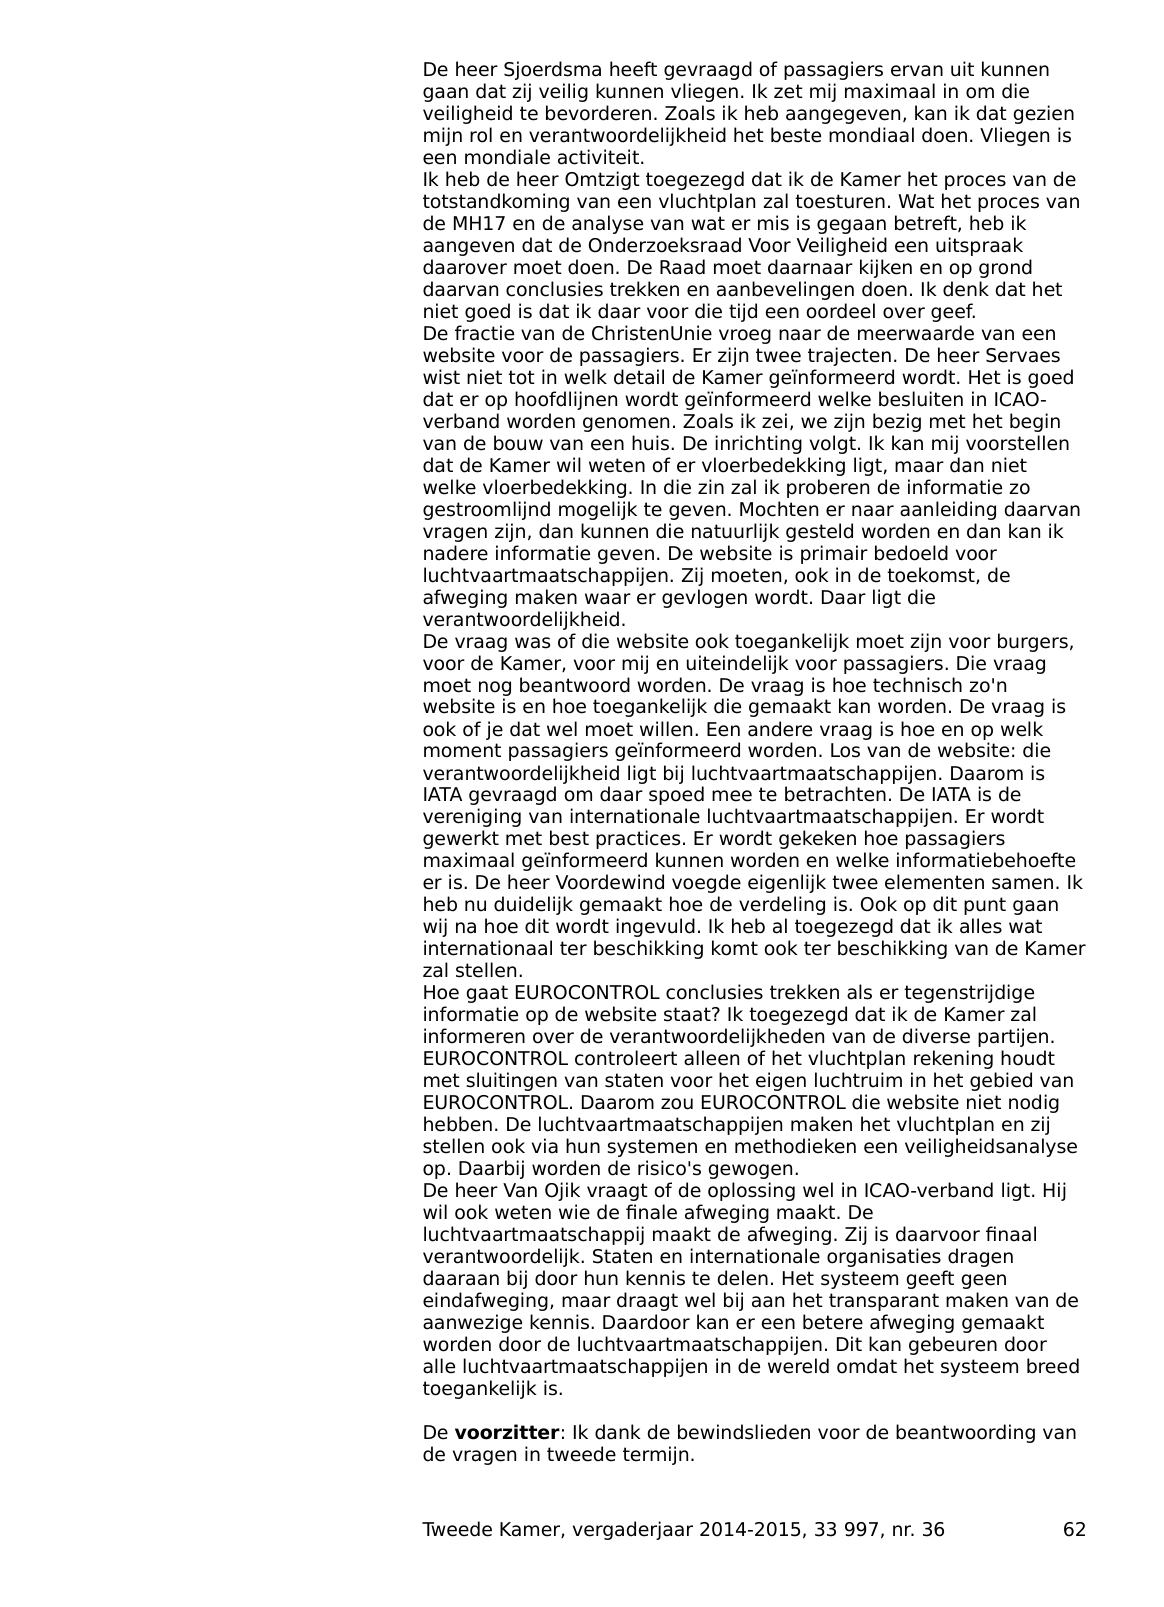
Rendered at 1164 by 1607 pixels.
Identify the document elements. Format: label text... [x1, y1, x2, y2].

text De heer Van Ojik vraagt of de oplossing wel in ICAO-verband ligt. Hij wil ook weten wie de finale afweging maakt. De luchtvaartmaatschappij maakt de afweging. Zij is daarvoor finaal verantwoordelijk. Staten en internationale organisaties dragen daaraan bij door hun kennis te delen. Het systeem geeft geen eindafweging, maar draagt wel bij aan het transparant maken van de aanwezige kennis. Daardoor kan er een betere afweging gemaakt worden door de luchtvaartmaatschappijen. Dit kan gebeuren door alle luchtvaartmaatschappijen in de wereld omdat het systeem breed toegankelijk is. [422, 1180, 1087, 1400]
text Ik heb de heer Omtzigt toegezegd dat ik de Kamer het proces van de totstandkoming van een vluchtplan zal toesturen. Wat het proces van de MH17 en de analyse van wat er mis is gegaan betreft, heb ik aangeven dat de Onderzoeksraad Voor Veiligheid een uitspraak daarover moet doen. De Raad moet daarnaar kijken en op grond daarvan conclusies trekken en aanbevelingen doen. Ik denk dat het niet goed is dat ik daar voor die tijd een oordeel over geef. [422, 169, 1087, 323]
text De voorzitter: Ik dank de bewindslieden voor de beantwoording van de vragen in tweede termijn. [422, 1422, 1087, 1466]
text Hoe gaat EUROCONTROL conclusies trekken als er tegenstrijdige informatie op de website staat? Ik toegezegd dat ik de Kamer zal informeren over de verantwoordelijkheden van de diverse partijen. EUROCONTROL controleert alleen of het vluchtplan rekening houdt met sluitingen van staten voor het eigen luchtruim in het gebied van EUROCONTROL. Daarom zou EUROCONTROL die website niet nodig hebben. De luchtvaartmaatschappijen maken het vluchtplan en zij stellen ook via hun systemen en methodieken een veiligheidsanalyse op. Daarbij worden de risico's gewogen. [422, 982, 1087, 1180]
text De fractie van de ChristenUnie vroeg naar de meerwaarde van een website voor de passagiers. Er zijn twee trajecten. De heer Servaes wist niet tot in welk detail de Kamer geïnformeerd wordt. Het is goed dat er op hoofdlijnen wordt geïnformeerd welke besluiten in ICAO-verband worden genomen. Zoals ik zei, we zijn bezig met het begin van de bouw van een huis. De inrichting volgt. Ik kan mij voorstellen dat de Kamer wil weten of er vloerbedekking ligt, maar dan niet welke vloerbedekking. In die zin zal ik proberen de informatie zo gestroomlijnd mogelijk te geven. Mochten er naar aanleiding daarvan vragen zijn, dan kunnen die natuurlijk gesteld worden en dan kan ik nadere informatie geven. De website is primair bedoeld voor luchtvaartmaatschappijen. Zij moeten, ook in de toekomst, de afweging maken waar er gevlogen wordt. Daar ligt die verantwoordelijkheid. [422, 323, 1087, 631]
text De vraag was of die website ook toegankelijk moet zijn voor burgers, voor de Kamer, voor mij en uiteindelijk voor passagiers. Die vraag moet nog beantwoord worden. De vraag is hoe technisch zo'n website is en hoe toegankelijk die gemaakt kan worden. De vraag is ook of je dat wel moet willen. Een andere vraag is hoe en op welk moment passagiers geïnformeerd worden. Los van de website: die verantwoordelijkheid ligt bij luchtvaartmaatschappijen. Daarom is IATA gevraagd om daar spoed mee te betrachten. De IATA is de vereniging van internationale luchtvaartmaatschappijen. Er wordt gewerkt met best practices. Er wordt gekeken hoe passagiers maximaal geïnformeerd kunnen worden en welke informatiebehoefte er is. De heer Voordewind voegde eigenlijk twee elementen samen. Ik heb nu duidelijk gemaakt hoe de verdeling is. Ook op dit punt gaan wij na hoe dit wordt ingevuld. Ik heb al toegezegd dat ik alles wat internationaal ter beschikking komt ook ter beschikking van de Kamer zal stellen. [422, 631, 1087, 982]
text De heer Sjoerdsma heeft gevraagd of passagiers ervan uit kunnen gaan dat zij veilig kunnen vliegen. Ik zet mij maximaal in om die veiligheid te bevorderen. Zoals ik heb aangegeven, kan ik dat gezien mijn rol en verantwoordelijkheid het beste mondiaal doen. Vliegen is een mondiale activiteit. [422, 59, 1087, 169]
